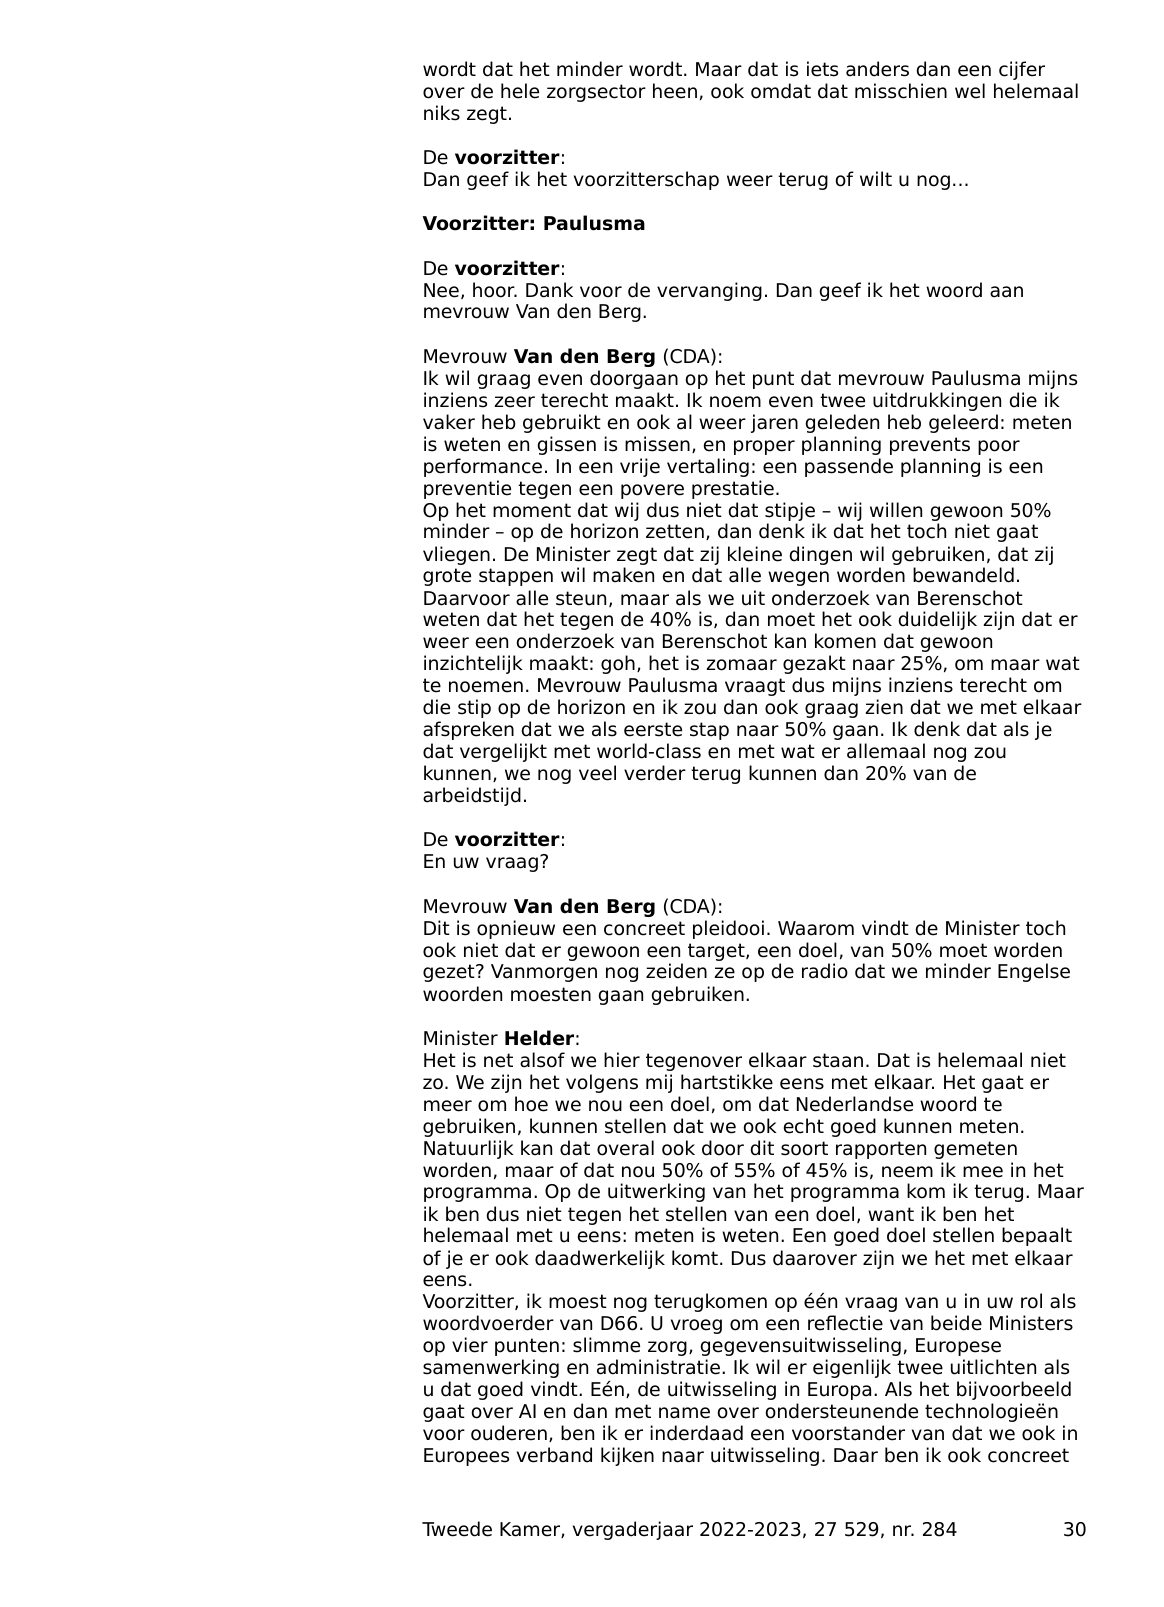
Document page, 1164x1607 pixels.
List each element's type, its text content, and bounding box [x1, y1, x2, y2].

text Ik wil graag even doorgaan op het punt dat mevrouw Paulusma mijns inziens zeer terecht maakt. Ik noem even twee uitdrukkingen die ik vaker heb gebruikt en ook al weer jaren geleden heb geleerd: meten is weten en gissen is missen, en proper planning prevents poor performance. In een vrije vertaling: een passende planning is een preventie tegen een povere prestatie. [422, 368, 1087, 499]
text Het is net alsof we hier tegenover elkaar staan. Dat is helemaal niet zo. We zijn het volgens mij hartstikke eens met elkaar. Het gaat er meer om hoe we nou een doel, om dat Nederlandse woord te gebruiken, kunnen stellen dat we ook echt goed kunnen meten. Natuurlijk kan dat overal ook door dit soort rapporten gemeten worden, maar of dat nou 50% of 55% of 45% is, neem ik mee in het programma. Op de uitwerking van het programma kom ik terug. Maar ik ben dus niet tegen het stellen van een doel, want ik ben het helemaal met u eens: meten is weten. Een goed doel stellen bepaalt of je er ook daadwerkelijk komt. Dus daarover zijn we het met elkaar eens. [422, 1049, 1087, 1291]
text Nee, hoor. Dank voor de vervanging. Dan geef ik het woord aan mevrouw Van den Berg. [422, 279, 1087, 323]
text Dan geef ik het voorzitterschap weer terug of wilt u nog... [422, 169, 1087, 191]
text Voorzitter, ik moest nog terugkomen op één vraag van u in uw rol als woordvoerder van D66. U vroeg om een reflectie van beide Ministers op vier punten: slimme zorg, gegevensuitwisseling, Europese samenwerking en administratie. Ik wil er eigenlijk twee uitlichten als u dat goed vindt. Eén, de uitwisseling in Europa. Als het bijvoorbeeld gaat over AI en dan met name over ondersteunende technologieën voor ouderen, ben ik er inderdaad een voorstander van dat we ook in Europees verband kijken naar uitwisseling. Daar ben ik ook concreet [422, 1291, 1087, 1467]
text Op het moment dat wij dus niet dat stipje – wij willen gewoon 50% minder – op de horizon zetten, dan denk ik dat het toch niet gaat vliegen. De Minister zegt dat zij kleine dingen wil gebruiken, dat zij grote stappen wil maken en dat alle wegen worden bewandeld. Daarvoor alle steun, maar als we uit onderzoek van Berenschot weten dat het tegen de 40% is, dan moet het ook duidelijk zijn dat er weer een onderzoek van Berenschot kan komen dat gewoon inzichtelijk maakt: goh, het is zomaar gezakt naar 25%, om maar wat te noemen. Mevrouw Paulusma vraagt dus mijns inziens terecht om die stip op de horizon en ik zou dan ook graag zien dat we met elkaar afspreken dat we als eerste stap naar 50% gaan. Ik denk dat als je dat vergelijkt met world-class en met wat er allemaal nog zou kunnen, we nog veel verder terug kunnen dan 20% van de arbeidstijd. [422, 499, 1087, 807]
text Minister Helder: [422, 1028, 1087, 1049]
text Mevrouw Van den Berg (CDA): [422, 346, 1087, 368]
subtitle Voorzitter: Paulusma [422, 213, 1087, 235]
text De voorzitter: [422, 829, 1087, 851]
text Mevrouw Van den Berg (CDA): [422, 896, 1087, 917]
text De voorzitter: [422, 147, 1087, 169]
text De voorzitter: [422, 257, 1087, 279]
text Dit is opnieuw een concreet pleidooi. Waarom vindt de Minister toch ook niet dat er gewoon een target, een doel, van 50% moet worden gezet? Vanmorgen nog zeiden ze op de radio dat we minder Engelse woorden moesten gaan gebruiken. [422, 917, 1087, 1005]
text wordt dat het minder wordt. Maar dat is iets anders dan een cijfer over de hele zorgsector heen, ook omdat dat misschien wel helemaal niks zegt. [422, 59, 1087, 125]
text En uw vraag? [422, 851, 1087, 873]
